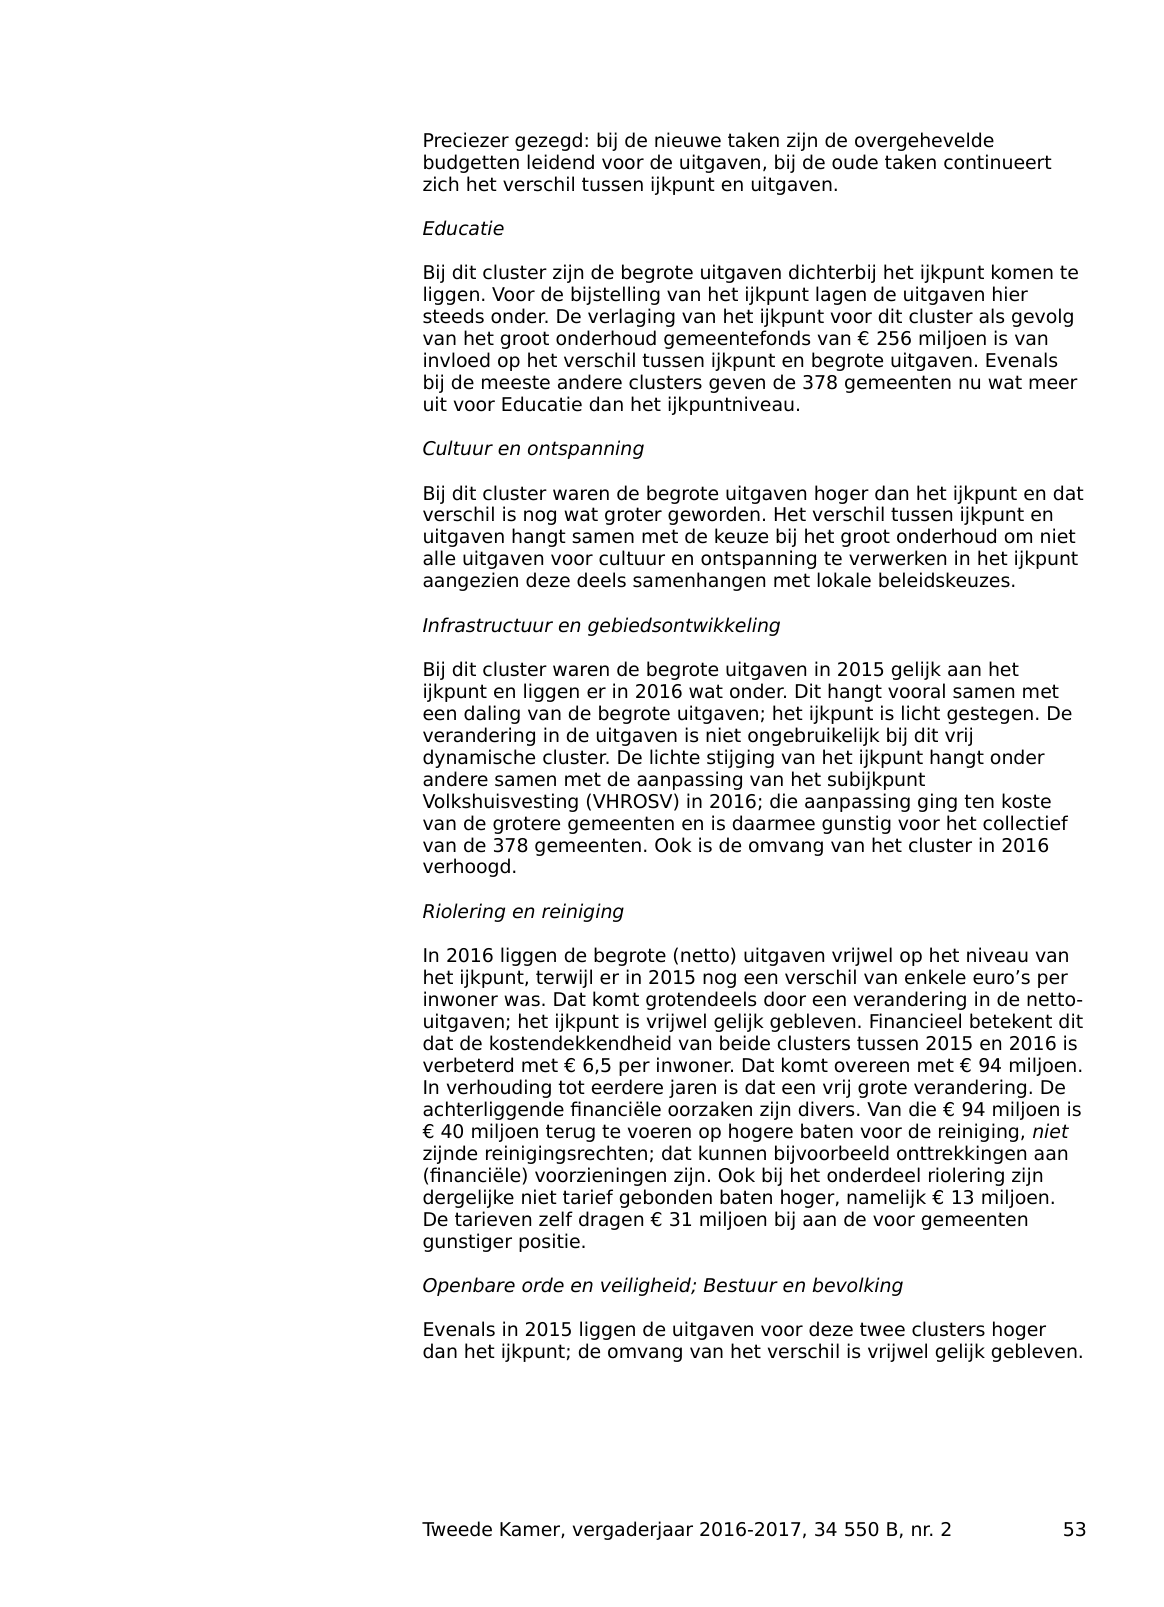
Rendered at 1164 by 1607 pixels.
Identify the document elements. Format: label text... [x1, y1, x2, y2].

subtitle Riolering en reiniging [422, 901, 1087, 923]
subtitle Educatie [422, 218, 1087, 240]
text Bij dit cluster zijn de begrote uitgaven dichterbij het ijkpunt komen te liggen. Voor de bijstelling van het ijkpunt lagen de uitgaven hier steeds onder. De verlaging van het ijkpunt voor dit cluster als gevolg van het groot onderhoud gemeentefonds van € 256 miljoen is van invloed op het verschil tussen ijkpunt en begrote uitgaven. Evenals bij de meeste andere clusters geven de 378 gemeenten nu wat meer uit voor Educatie dan het ijkpuntniveau. [422, 262, 1087, 416]
text Preciezer gezegd: bij de nieuwe taken zijn de overgehevelde budgetten leidend voor de uitgaven, bij de oude taken continueert zich het verschil tussen ijkpunt en uitgaven. [422, 130, 1087, 196]
text Evenals in 2015 liggen de uitgaven voor deze twee clusters hoger dan het ijkpunt; de omvang van het verschil is vrijwel gelijk gebleven. [422, 1319, 1087, 1363]
text Bij dit cluster waren de begrote uitgaven hoger dan het ijkpunt en dat verschil is nog wat groter geworden. Het verschil tussen ijkpunt en uitgaven hangt samen met de keuze bij het groot onderhoud om niet alle uitgaven voor cultuur en ontspanning te verwerken in het ijkpunt aangezien deze deels samenhangen met lokale beleidskeuzes. [422, 482, 1087, 592]
subtitle Openbare orde en veiligheid; Bestuur en bevolking [422, 1275, 1087, 1297]
subtitle Infrastructuur en gebiedsontwikkeling [422, 614, 1087, 636]
text In 2016 liggen de begrote (netto) uitgaven vrijwel op het niveau van het ijkpunt, terwijl er in 2015 nog een verschil van enkele euro’s per inwoner was. Dat komt grotendeels door een verandering in de netto-uitgaven; het ijkpunt is vrijwel gelijk gebleven. Financieel betekent dit dat de kostendekkendheid van beide clusters tussen 2015 en 2016 is verbeterd met € 6,5 per inwoner. Dat komt overeen met € 94 miljoen. In verhouding tot eerdere jaren is dat een vrij grote verandering. De achterliggende financiële oorzaken zijn divers. Van die € 94 miljoen is € 40 miljoen terug te voeren op hogere baten voor de reiniging, niet zijnde reinigingsrechten; dat kunnen bijvoorbeeld onttrekkingen aan (financiële) voorzieningen zijn. Ook bij het onderdeel riolering zijn dergelijke niet tarief gebonden baten hoger, namelijk € 13 miljoen. De tarieven zelf dragen € 31 miljoen bij aan de voor gemeenten gunstiger positie. [422, 945, 1087, 1252]
subtitle Cultuur en ontspanning [422, 438, 1087, 460]
text Bij dit cluster waren de begrote uitgaven in 2015 gelijk aan het ijkpunt en liggen er in 2016 wat onder. Dit hangt vooral samen met een daling van de begrote uitgaven; het ijkpunt is licht gestegen. De verandering in de uitgaven is niet ongebruikelijk bij dit vrij dynamische cluster. De lichte stijging van het ijkpunt hangt onder andere samen met de aanpassing van het subijkpunt Volkshuisvesting (VHROSV) in 2016; die aanpassing ging ten koste van de grotere gemeenten en is daarmee gunstig voor het collectief van de 378 gemeenten. Ook is de omvang van het cluster in 2016 verhoogd. [422, 659, 1087, 878]
